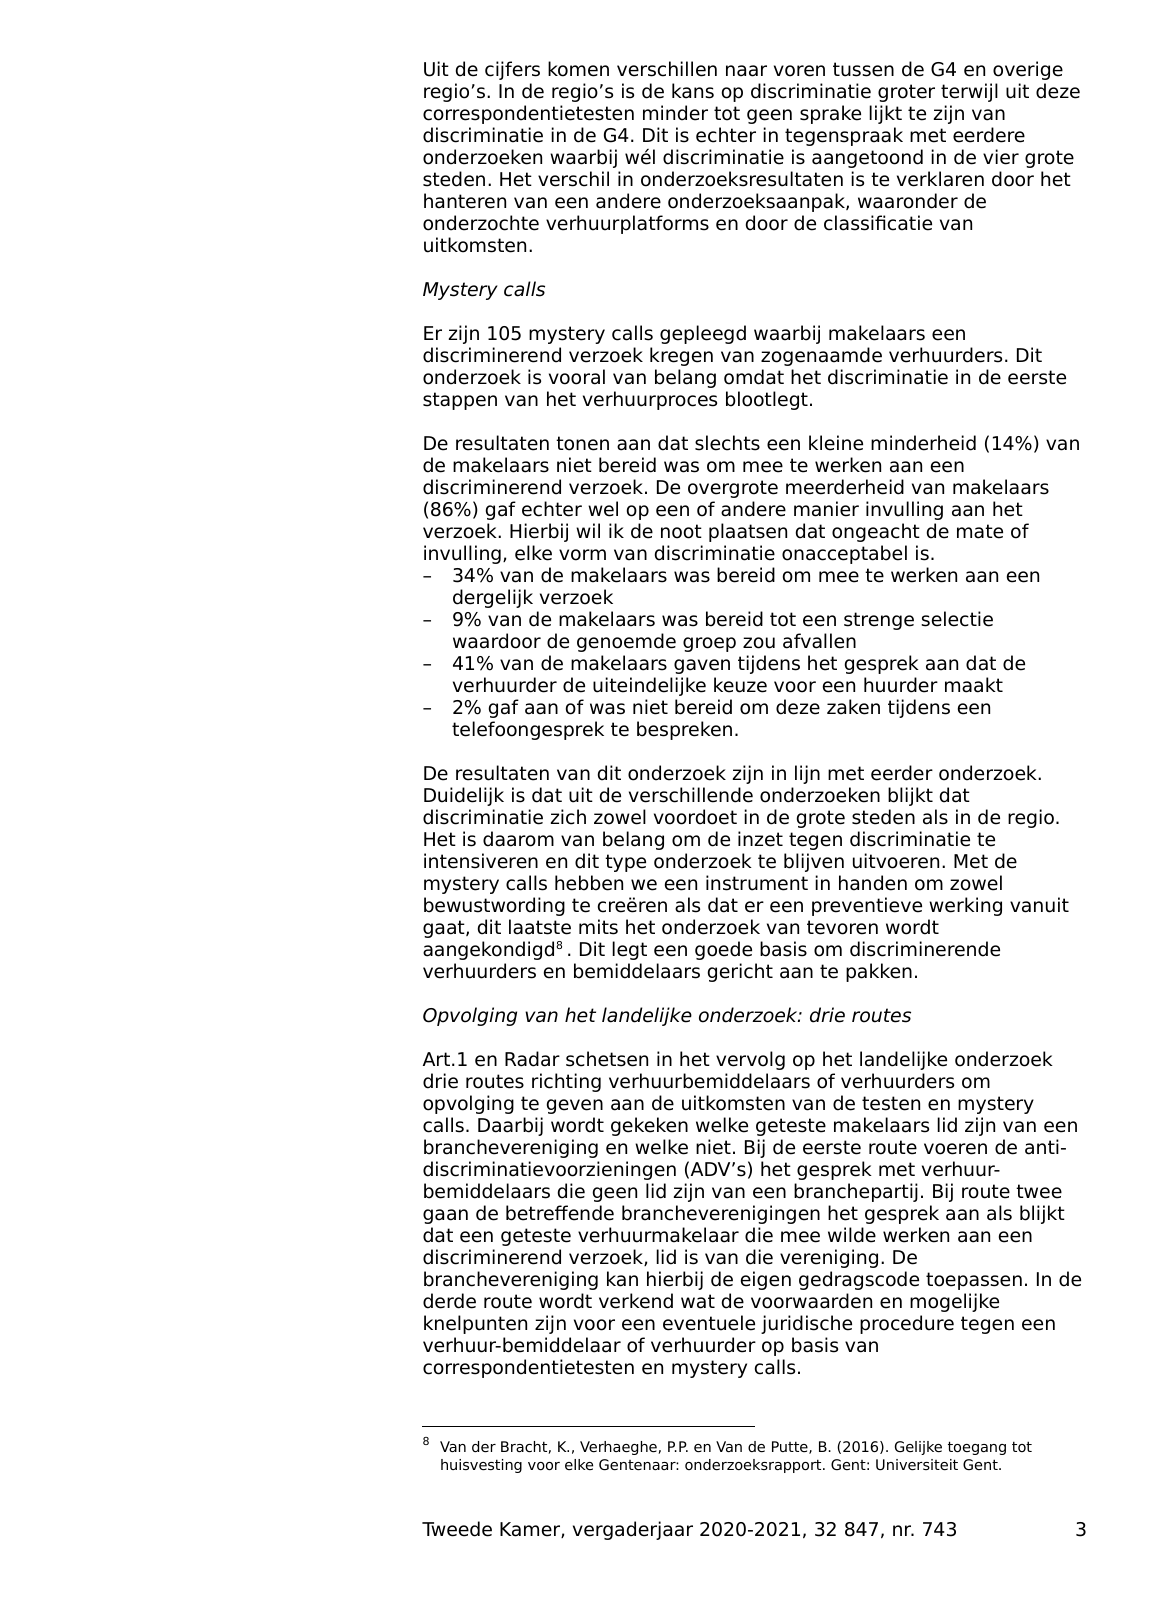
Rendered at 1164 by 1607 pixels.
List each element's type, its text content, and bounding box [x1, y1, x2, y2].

text – 41% van de makelaars gaven tijdens het gesprek aan dat de verhuurder de uiteindelijke keuze voor een huurder maakt [422, 653, 1087, 697]
text De resultaten van dit onderzoek zijn in lijn met eerder onderzoek. Duidelijk is dat uit de verschillende onderzoeken blijkt dat discriminatie zich zowel voordoet in de grote steden als in de regio. Het is daarom van belang om de inzet tegen discriminatie te intensiveren en dit type onderzoek te blijven uitvoeren. Met de mystery calls hebben we een instrument in handen om zowel bewustwording te creëren als dat er een preventieve werking vanuit gaat, dit laatste mits het onderzoek van tevoren wordt aangekondigd. Dit legt een goede basis om discriminerende verhuurders en bemiddelaars gericht aan te pakken. [422, 763, 1087, 983]
text Uit de cijfers komen verschillen naar voren tussen de G4 en overige regio’s. In de regio’s is de kans op discriminatie groter terwijl uit deze correspondentietesten minder tot geen sprake lijkt te zijn van discriminatie in de G4. Dit is echter in tegenspraak met eerdere onderzoeken waarbij wél discriminatie is aangetoond in de vier grote steden. Het verschil in onderzoeksresultaten is te verklaren door het hanteren van een andere onderzoeksaanpak, waaronder de onderzochte verhuurplatforms en door de classificatie van uitkomsten. [422, 59, 1087, 257]
text – 2% gaf aan of was niet bereid om deze zaken tijdens een telefoongesprek te bespreken. [422, 697, 1087, 741]
text Van der Bracht, K., Verhaeghe, P.P. en Van de Putte, B. (2016). Gelijke toegang tot huisvesting voor elke Gentenaar: onderzoeksrapport. Gent: Universiteit Gent. [422, 1435, 1087, 1474]
text – 34% van de makelaars was bereid om mee te werken aan een dergelijk verzoek [422, 565, 1087, 609]
subtitle Mystery calls [422, 279, 1087, 301]
text – 9% van de makelaars was bereid tot een strenge selectie waardoor de genoemde groep zou afvallen [422, 609, 1087, 653]
text Er zijn 105 mystery calls gepleegd waarbij makelaars een discriminerend verzoek kregen van zogenaamde verhuurders. Dit onderzoek is vooral van belang omdat het discriminatie in de eerste stappen van het verhuurproces blootlegt. [422, 323, 1087, 411]
subtitle Opvolging van het landelijke onderzoek: drie routes [422, 1005, 1087, 1027]
text De resultaten tonen aan dat slechts een kleine minderheid (14%) van de makelaars niet bereid was om mee te werken aan een discriminerend verzoek. De overgrote meerderheid van makelaars (86%) gaf echter wel op een of andere manier invulling aan het verzoek. Hierbij wil ik de noot plaatsen dat ongeacht de mate of invulling, elke vorm van discriminatie onacceptabel is. [422, 433, 1087, 565]
text Art.1 en Radar schetsen in het vervolg op het landelijke onderzoek drie routes richting verhuurbemiddelaars of verhuurders om opvolging te geven aan de uitkomsten van de testen en mystery calls. Daarbij wordt gekeken welke geteste makelaars lid zijn van een branchevereniging en welke niet. Bij de eerste route voeren de anti-discriminatievoorzieningen (ADV’s) het gesprek met verhuur-bemiddelaars die geen lid zijn van een branchepartij. Bij route twee gaan de betreffende brancheverenigingen het gesprek aan als blijkt dat een geteste verhuurmakelaar die mee wilde werken aan een discriminerend verzoek, lid is van die vereniging. De branchevereniging kan hierbij de eigen gedragscode toepassen. In de derde route wordt verkend wat de voorwaarden en mogelijke knelpunten zijn voor een eventuele juridische procedure tegen een verhuur-bemiddelaar of verhuurder op basis van correspondentietesten en mystery calls. [422, 1049, 1087, 1379]
